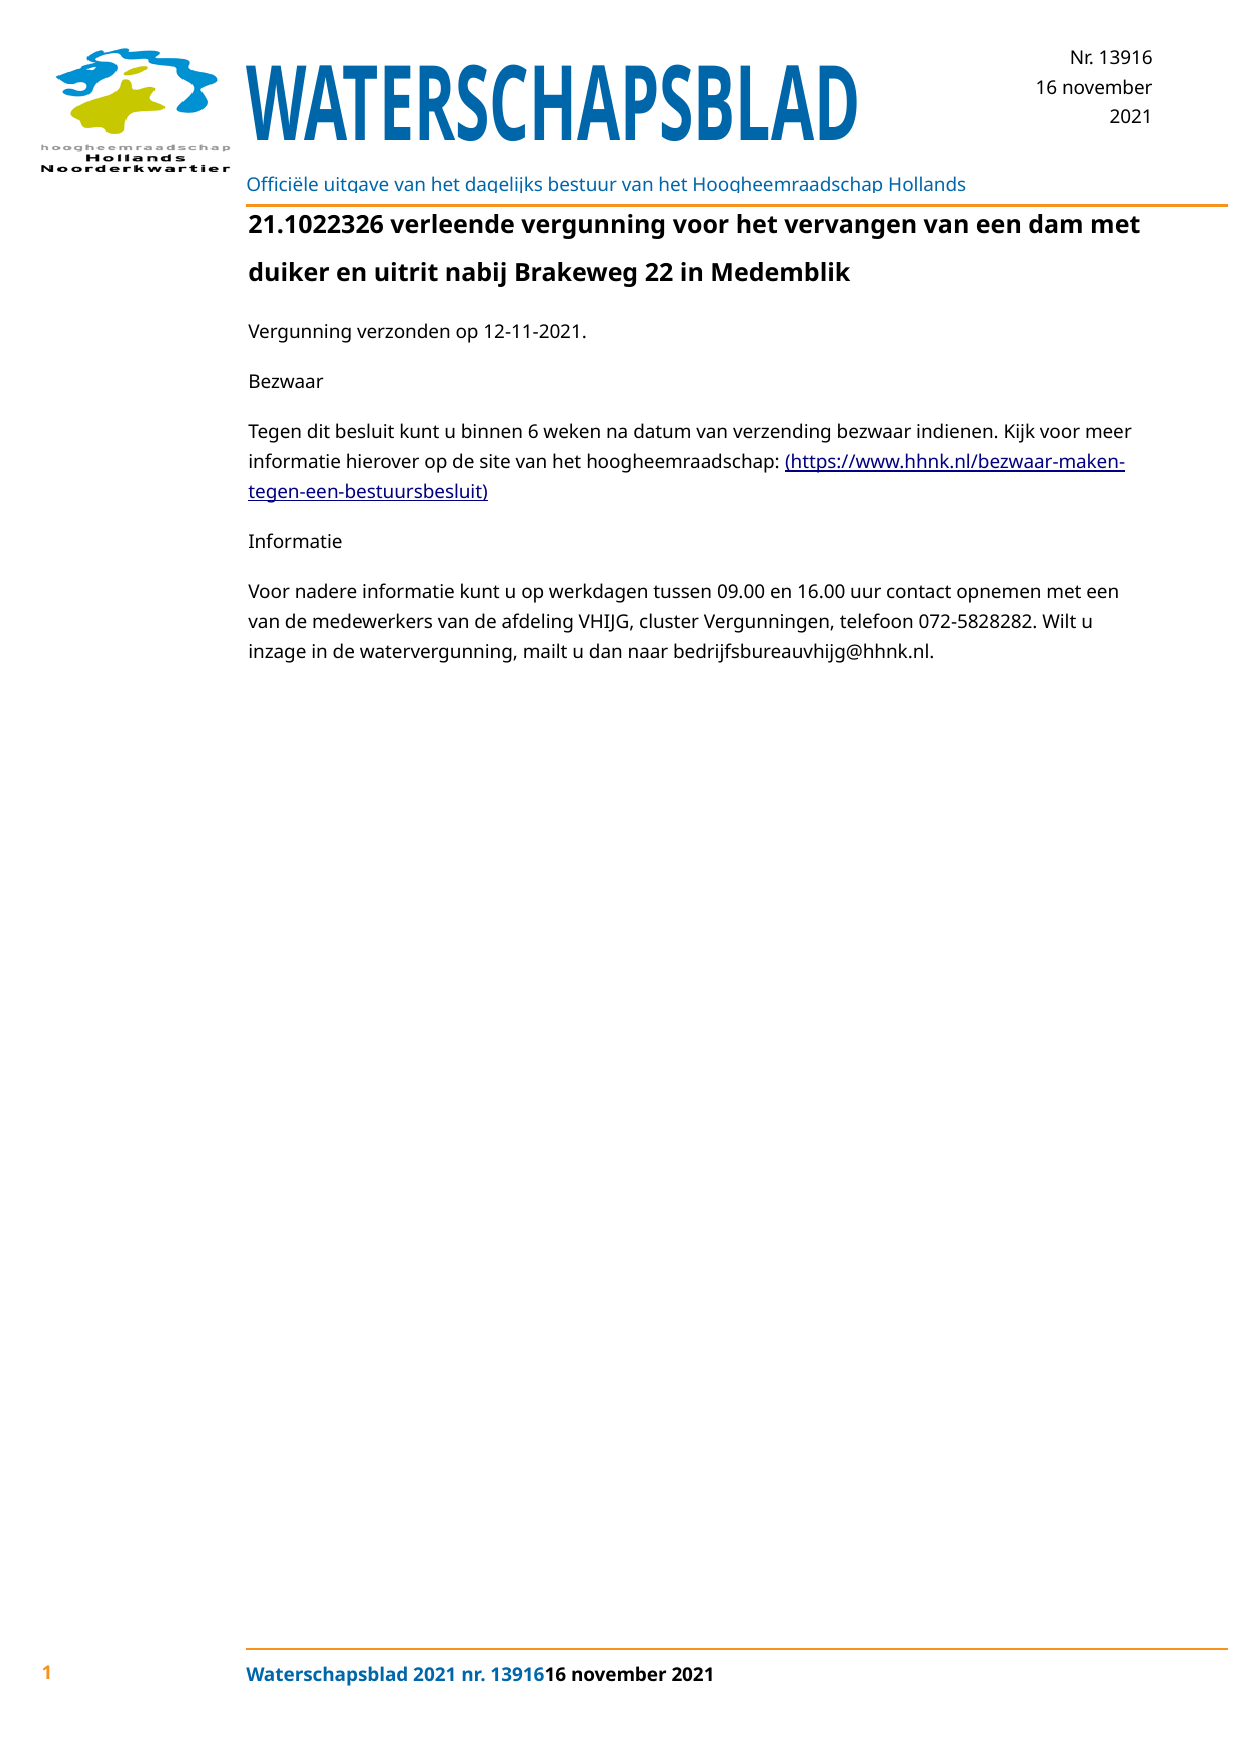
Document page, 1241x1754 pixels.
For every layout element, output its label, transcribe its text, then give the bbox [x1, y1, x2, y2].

text Vergunning verzonden op 12-11-2021. [248, 318, 1152, 344]
text Bezwaar [248, 368, 1152, 394]
text Informatie [248, 528, 1152, 554]
picture [41, 47, 231, 172]
text 21.1022326 verleende vergunning voor het vervangen van een dam met duiker en uitrit nabij Brakeweg 22 in Medemblik [248, 207, 1152, 288]
text Tegen dit besluit kunt u binnen 6 weken na datum van verzending bezwaar indienen. Kijk voor meer informatie hierover op de site van het hoogheemraadschap: (https://www.hhnk.nl/bezwaar-maken-tegen-een-bestuursbesluit) [248, 419, 1152, 504]
text Voor nadere informatie kunt u op werkdagen tussen 09.00 en 16.00 uur contact opnemen met een van de medewerkers van de afdeling VHIJG, cluster Vergunningen, telefoon 072-5828282. Wilt u inzage in de watervergunning, mailt u dan naar bedrijfsbureauvhijg@hhnk.nl. [248, 579, 1152, 664]
